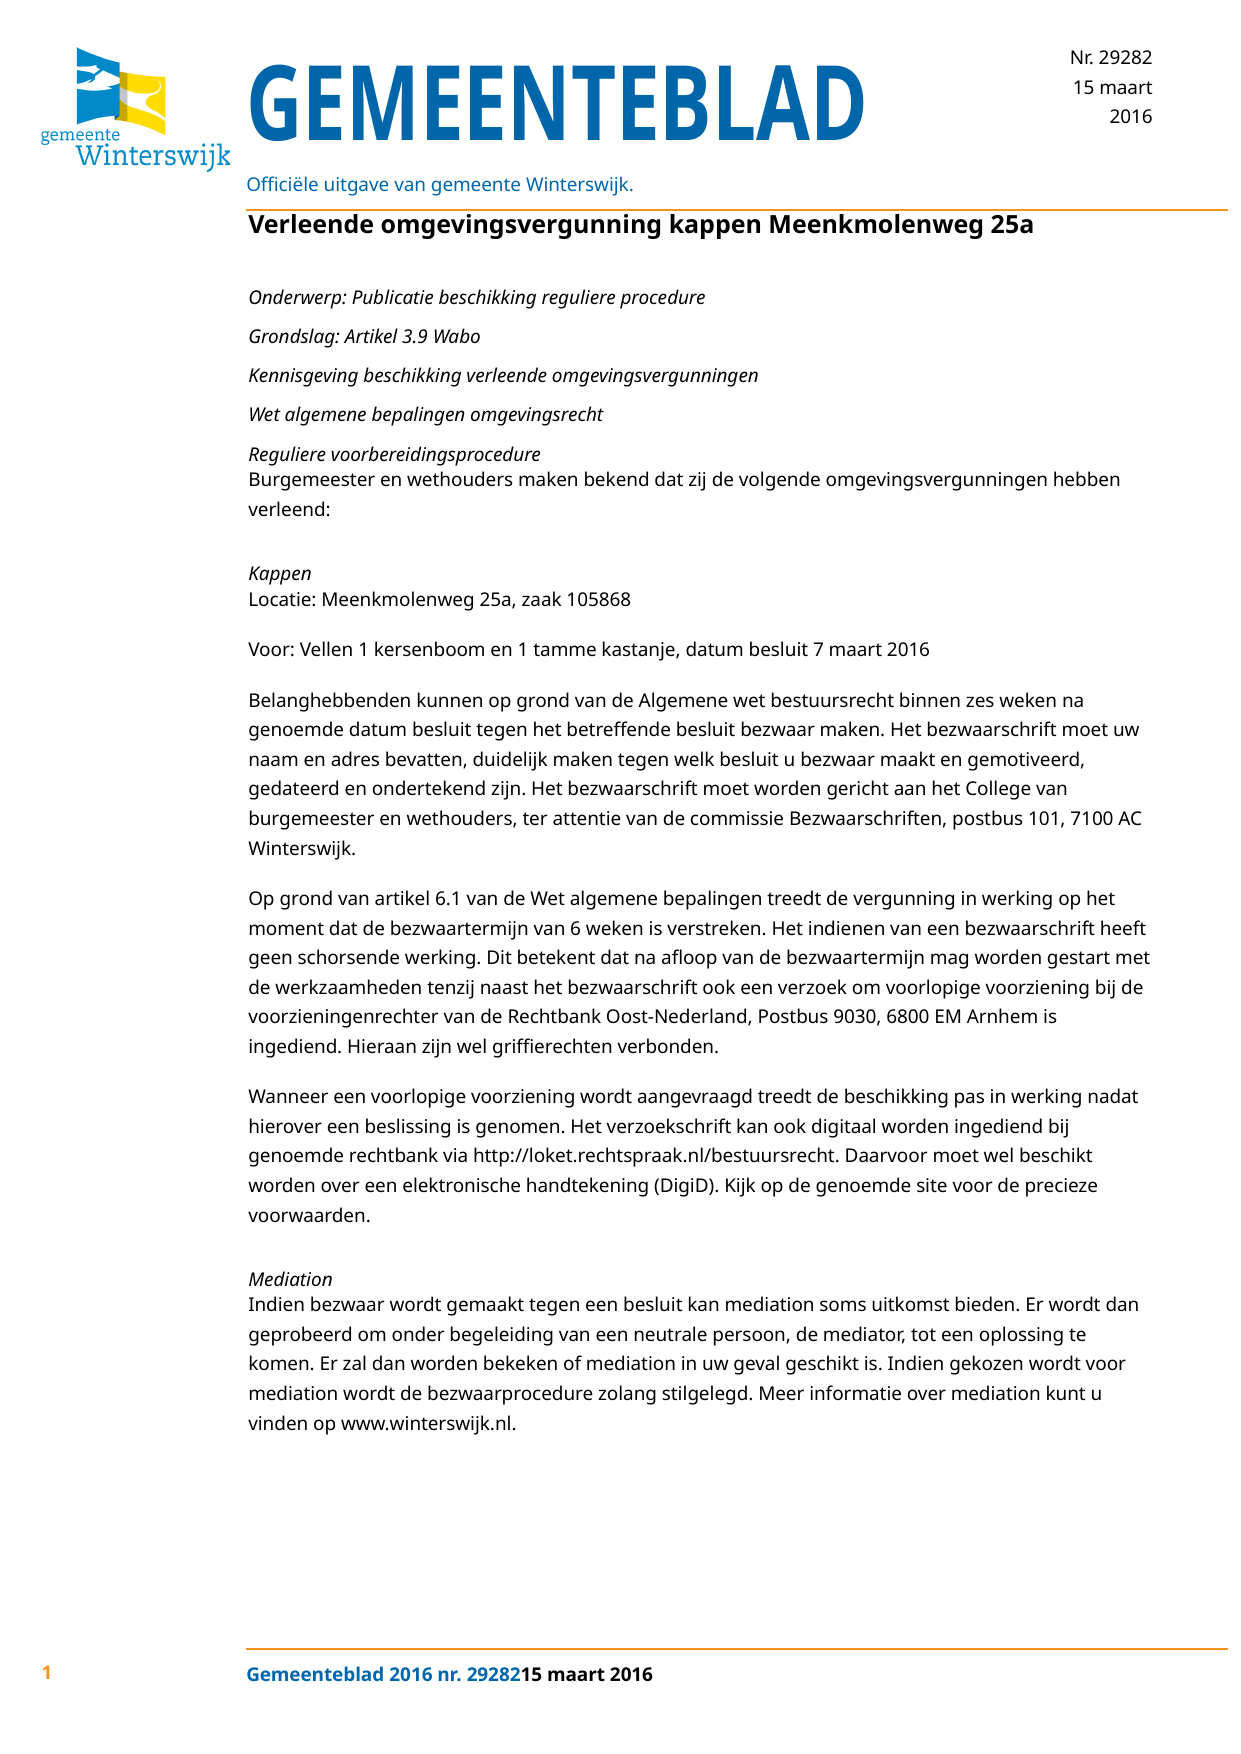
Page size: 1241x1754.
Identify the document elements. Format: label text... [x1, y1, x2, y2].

text Kappen [248, 560, 1152, 586]
text Belanghebbenden kunnen op grond van de Algemene wet bestuursrecht binnen zes weken na genoemde datum besluit tegen het betreffende besluit bezwaar maken. Het bezwaarschrift moet uw naam en adres bevatten, duidelijk maken tegen welk besluit u bezwaar maakt en gemotiveerd, gedateerd en ondertekend zijn. Het bezwaarschrift moet worden gericht aan het College van burgemeester en wethouders, ter attentie van de commissie Bezwaarschriften, postbus 101, 7100 AC Winterswijk. [248, 687, 1152, 860]
text Burgemeester en wethouders maken bekend dat zij de volgende omgevingsvergunningen hebben verleend: [248, 467, 1152, 522]
picture [41, 47, 231, 172]
text Locatie: Meenkmolenweg 25a, zaak 105868 [248, 586, 1152, 612]
picture [225, 153, 231, 162]
text Wet algemene bepalingen omgevingsrecht [248, 402, 1152, 427]
text Voor: Vellen 1 kersenboom en 1 tamme kastanje, datum besluit 7 maart 2016 [248, 636, 1152, 662]
text Grondslag: Artikel 3.9 Wabo [248, 323, 1152, 349]
text Mediation [248, 1266, 1152, 1291]
text Kennisgeving beschikking verleende omgevingsvergunningen [248, 362, 1152, 388]
text Onderwerp: Publicatie beschikking reguliere procedure [248, 284, 1152, 309]
text Op grond van artikel 6.1 van de Wet algemene bepalingen treedt de vergunning in werking op het moment dat de bezwaartermijn van 6 weken is verstreken. Het indienen van een bezwaarschrift heeft geen schorsende werking. Dit betekent dat na afloop van de bezwaartermijn mag worden gestart met de werkzaamheden tenzij naast het bezwaarschrift ook een verzoek om voorlopige voorziening bij de voorzieningenrechter van de Rechtbank Oost-Nederland, Postbus 9030, 6800 EM Arnhem is ingediend. Hieraan zijn wel griffierechten verbonden. [248, 885, 1152, 1059]
text Wanneer een voorlopige voorziening wordt aangevraagd treedt de beschikking pas in werking nadat hierover een beslissing is genomen. Het verzoekschrift kan ook digitaal worden ingediend bij genoemde rechtbank via http://loket.rechtspraak.nl/bestuursrecht. Daarvoor moet wel beschikt worden over een elektronische handtekening (DigiD). Kijk op de genoemde site voor de precieze voorwaarden. [248, 1083, 1152, 1227]
text Verleende omgevingsvergunning kappen Meenkmolenweg 25a [248, 211, 1152, 241]
text Indien bezwaar wordt gemaakt tegen een besluit kan mediation soms uitkomst bieden. Er wordt dan geprobeerd om onder begeleiding van een neutrale persoon, de mediator, tot een oplossing te komen. Er zal dan worden bekeken of mediation in uw geval geschikt is. Indien gekozen wordt voor mediation wordt de bezwaarprocedure zolang stilgelegd. Meer informatie over mediation kunt u vinden op www.winterswijk.nl. [248, 1291, 1152, 1436]
text Reguliere voorbereidingsprocedure [248, 441, 1152, 467]
